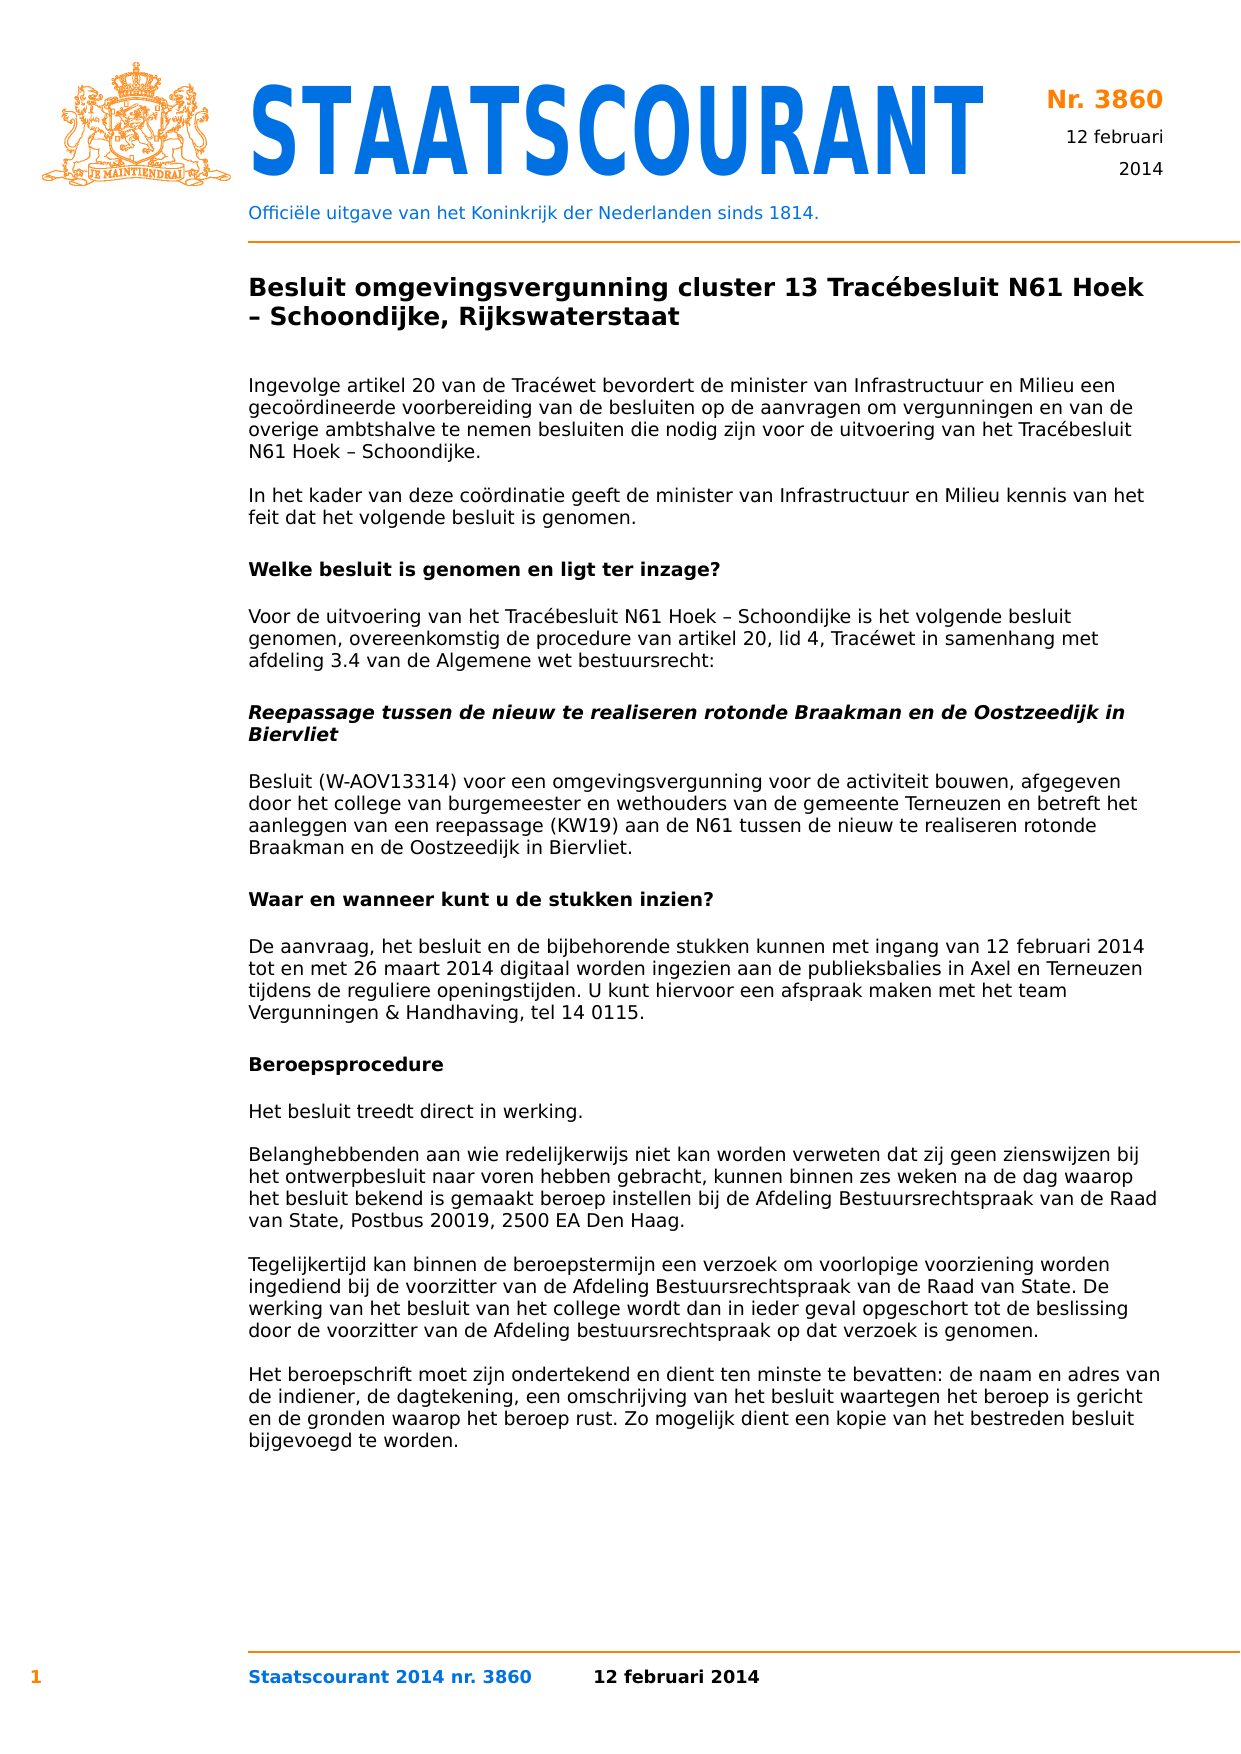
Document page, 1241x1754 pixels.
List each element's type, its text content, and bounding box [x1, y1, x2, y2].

subtitle Waar en wanneer kunt u de stukken inzien? [248, 889, 1163, 911]
text Tegelijkertijd kan binnen de beroepstermijn een verzoek om voorlopige voorziening worden ingediend bij de voorzitter van de Afdeling Bestuursrechtspraak van de Raad van State. De werking van het besluit van het college wordt dan in ieder geval opgeschort tot de beslissing door de voorzitter van de Afdeling bestuursrechtspraak op dat verzoek is genomen. [248, 1254, 1163, 1342]
subtitle Besluit omgevingsvergunning cluster 13 Tracébesluit N61 Hoek – Schoondijke, Rijkswaterstaat [248, 273, 1163, 331]
subtitle Reepassage tussen de nieuw te realiseren rotonde Braakman en de Oostzeedijk in Biervliet [248, 702, 1163, 746]
subtitle Welke besluit is genomen en ligt ter inzage? [248, 559, 1163, 581]
text Het besluit treedt direct in werking. [248, 1101, 1163, 1122]
table_header [25, 62, 248, 241]
subtitle Beroepsprocedure [248, 1053, 1163, 1076]
table_cell 2014 [998, 153, 1240, 203]
text Belanghebbenden aan wie redelijkerwijs niet kan worden verweten dat zij geen zienswijzen bij het ontwerpbesluit naar voren hebben gebracht, kunnen binnen zes weken na de dag waarop het besluit bekend is gemaakt beroep instellen bij de Afdeling Bestuursrechtspraak van de Raad van State, Postbus 20019, 2500 EA Den Haag. [248, 1144, 1163, 1232]
text Besluit (W-AOV13314) voor een omgevingsvergunning voor de activiteit bouwen, afgegeven door het college van burgemeester en wethouders van de gemeente Terneuzen en betreft het aanleggen van een reepassage (KW19) aan de N61 tussen de nieuw te realiseren rotonde Braakman en de Oostzeedijk in Biervliet. [248, 771, 1163, 859]
text In het kader van deze coördinatie geeft de minister van Infrastructuur en Milieu kennis van het feit dat het volgende besluit is genomen. [248, 485, 1163, 529]
text De aanvraag, het besluit en de bijbehorende stukken kunnen met ingang van 12 februari 2014 tot en met 26 maart 2014 digitaal worden ingezien aan de publieksbalies in Axel en Terneuzen tijdens de reguliere openingstijden. U kunt hiervoor een afspraak maken met het team Vergunningen & Handhaving, tel 14 0115. [248, 936, 1163, 1023]
table_header Nr. 3860 [998, 62, 1240, 121]
picture [41, 62, 231, 186]
text Het beroepschrift moet zijn ondertekend en dient ten minste te bevatten: de naam en adres van de indiener, de dagtekening, een omschrijving van het besluit waartegen het beroep is gericht en de gronden waarop het beroep rust. Zo mogelijk dient een kopie van het bestreden besluit bijgevoegd te worden. [248, 1364, 1163, 1452]
text Ingevolge artikel 20 van de Tracéwet bevordert de minister van Infrastructuur en Milieu een gecoördineerde voorbereiding van de besluiten op de aanvragen om vergunningen en van de overige ambtshalve te nemen besluiten die nodig zijn voor de uitvoering van het Tracébesluit N61 Hoek – Schoondijke. [248, 375, 1163, 463]
table_cell 12 februari [998, 121, 1240, 153]
text Voor de uitvoering van het Tracébesluit N61 Hoek – Schoondijke is het volgende besluit genomen, overeenkomstig de procedure van artikel 20, lid 4, Tracéwet in samenhang met afdeling 3.4 van de Algemene wet bestuursrecht: [248, 606, 1163, 672]
table_header STAATSCOURANT [248, 62, 998, 203]
table_cell Officiële uitgave van het Koninkrijk der Nederlanden sinds 1814. [248, 203, 1240, 241]
